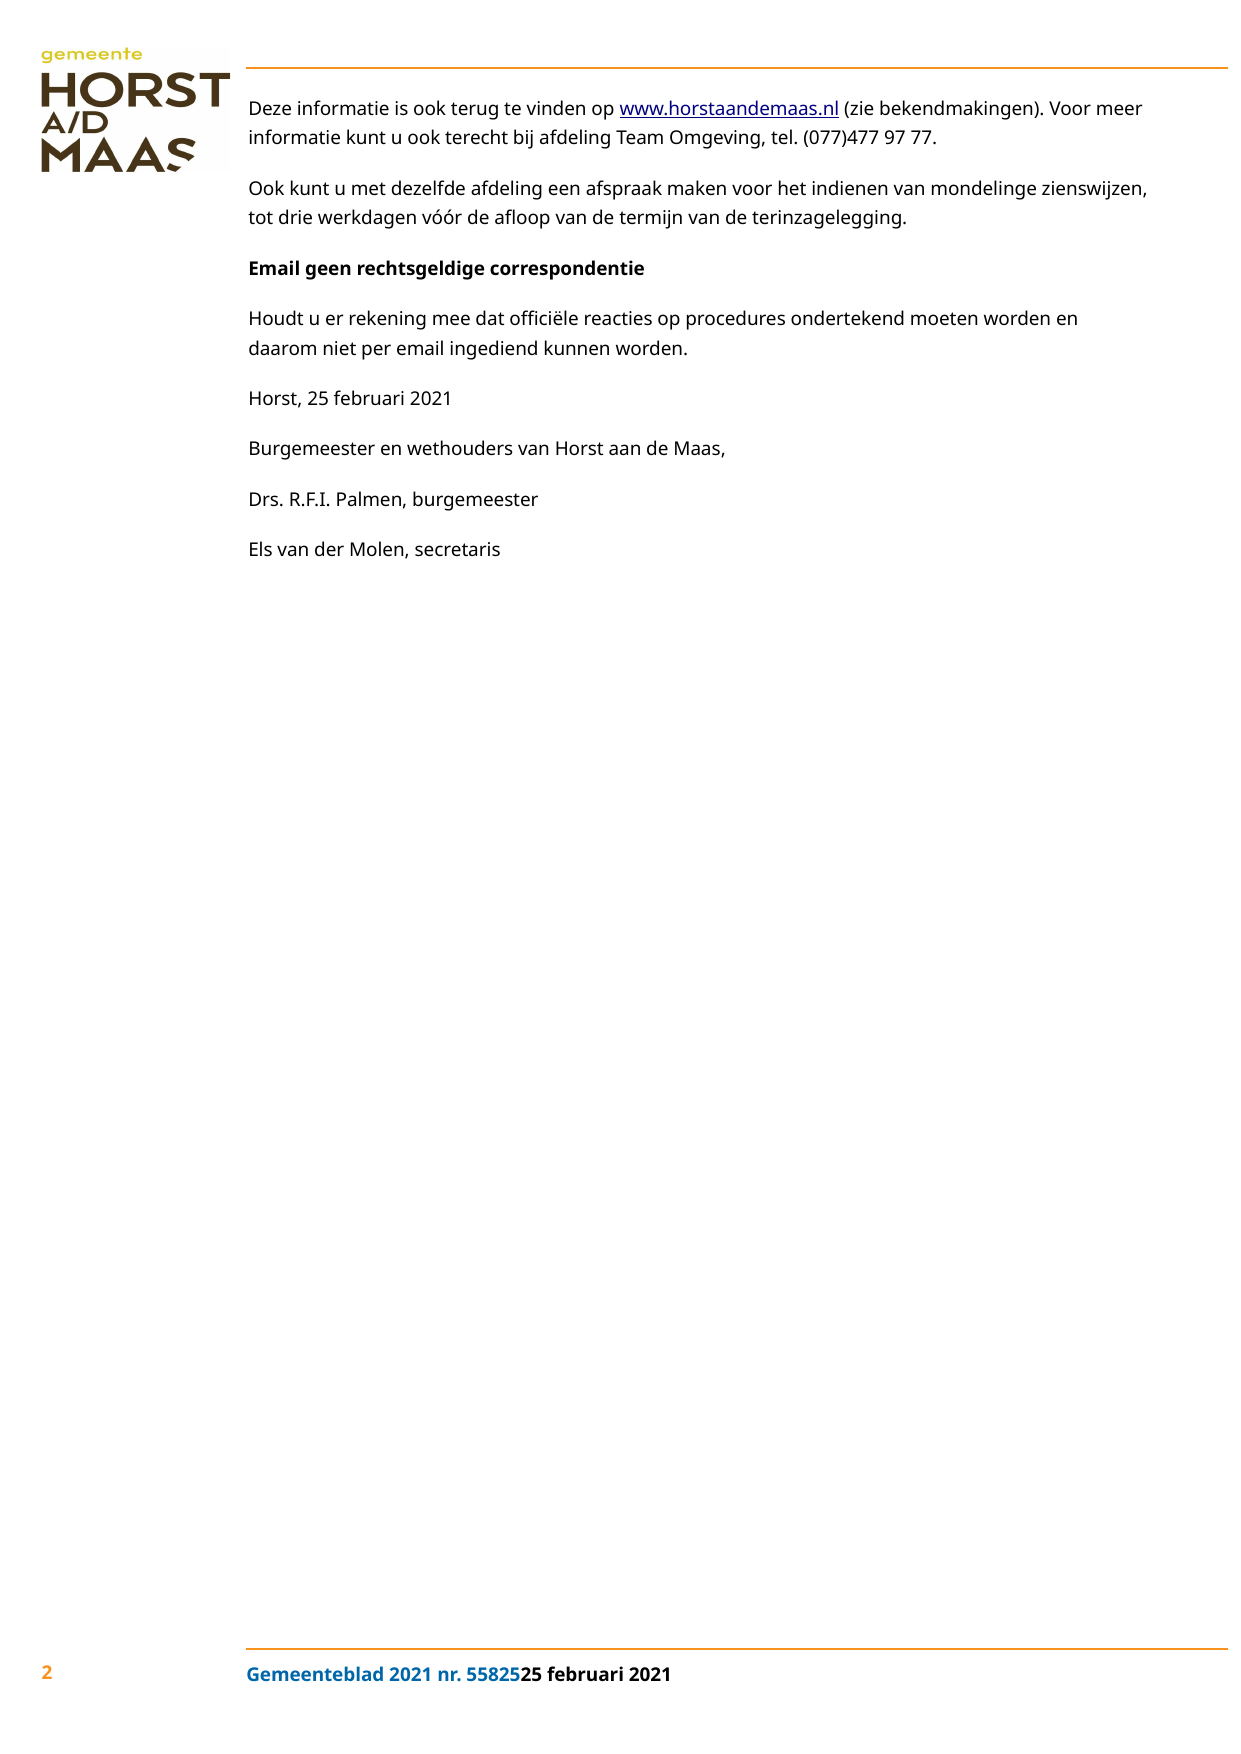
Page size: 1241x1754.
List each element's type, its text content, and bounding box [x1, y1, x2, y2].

text Deze informatie is ook terug te vinden op www.horstaandemaas.nl (zie bekendmakingen). Voor meer informatie kunt u ook terecht bij afdeling Team Omgeving, tel. (077)477 97 77. [248, 95, 1152, 150]
text Burgemeester en wethouders van Horst aan de Maas, [248, 436, 1152, 461]
text Ook kunt u met dezelfde afdeling een afspraak maken voor het indienen van mondelinge zienswijzen, tot drie werkdagen vóór de afloop van de termijn van de terinzagelegging. [248, 175, 1152, 230]
text Email geen rechtsgeldige correspondentie [248, 255, 1152, 281]
text Els van der Molen, secretaris [248, 536, 1152, 562]
text Drs. R.F.I. Palmen, burgemeester [248, 486, 1152, 512]
text Horst, 25 februari 2021 [248, 385, 1152, 411]
text Houdt u er rekening mee dat officiële reacties op procedures ondertekend moeten worden en daarom niet per email ingediend kunnen worden. [248, 305, 1152, 361]
picture [41, 47, 231, 172]
